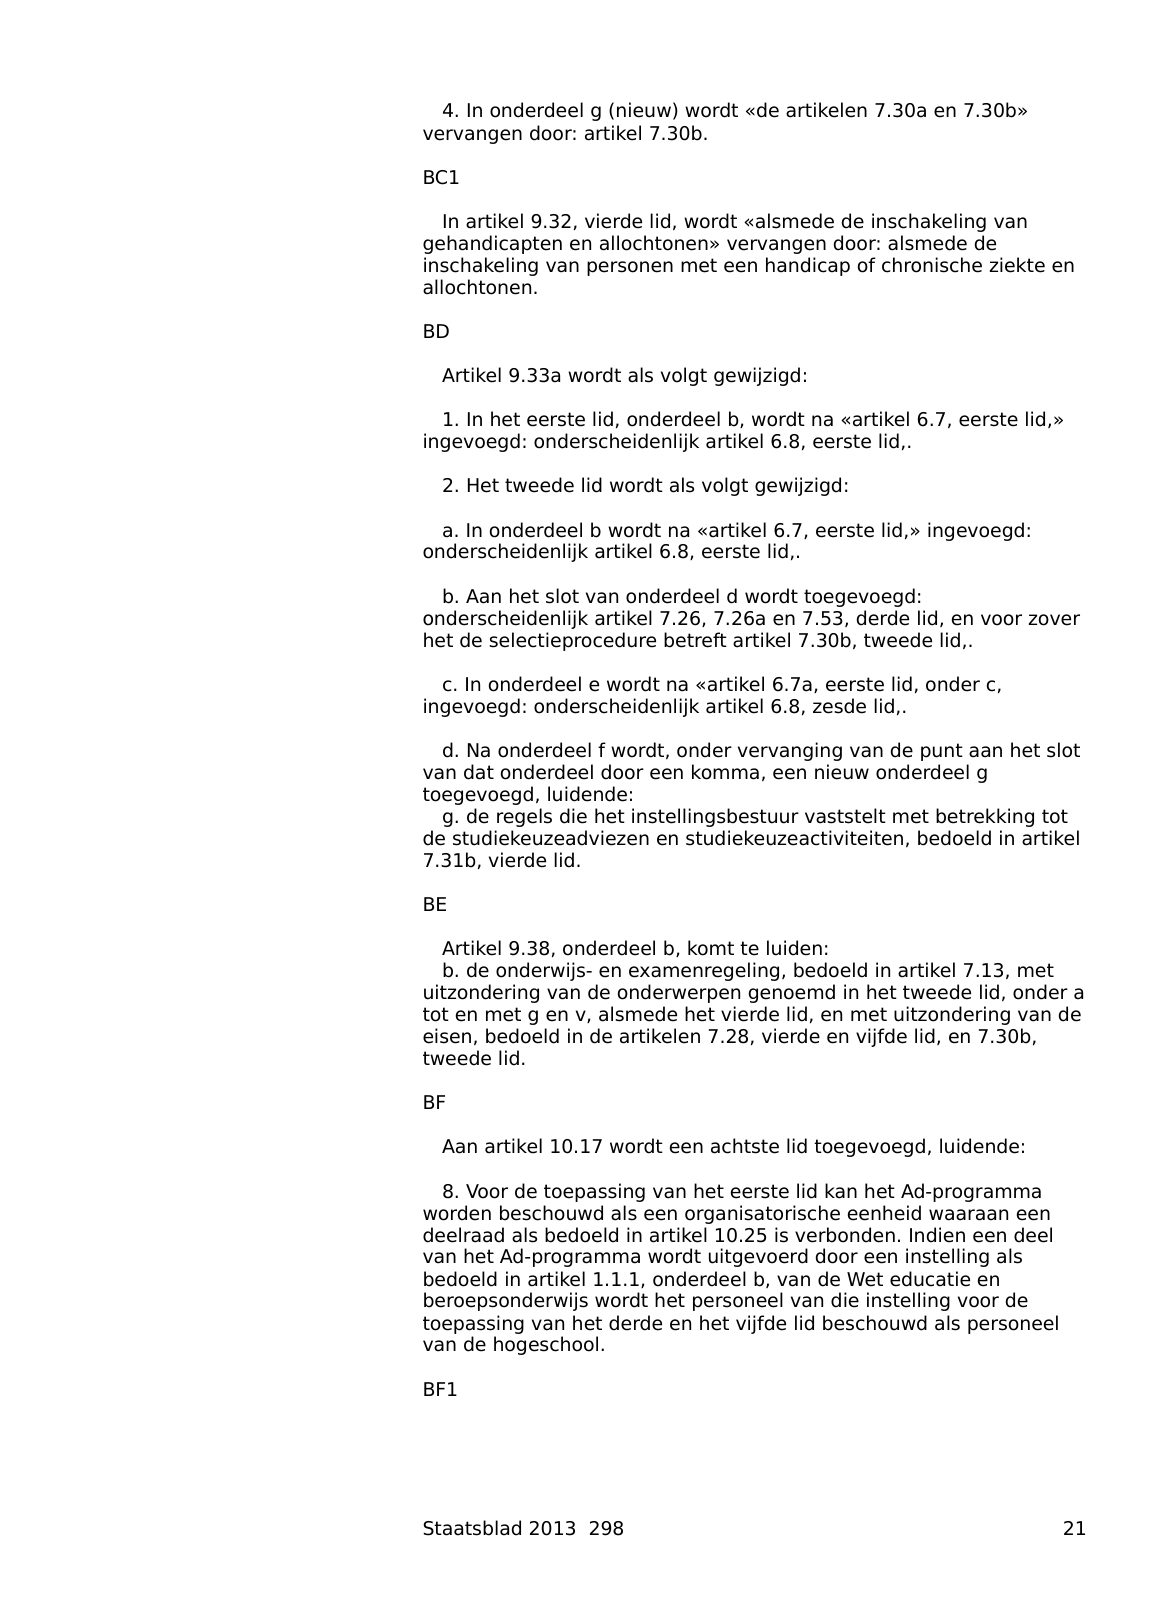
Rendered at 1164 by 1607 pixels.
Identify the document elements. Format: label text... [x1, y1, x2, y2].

text In artikel 9.32, vierde lid, wordt «alsmede de inschakeling van gehandicapten en allochtonen» vervangen door: alsmede de inschakeling van personen met een handicap of chronische ziekte en allochtonen. [422, 211, 1087, 299]
text a. In onderdeel b wordt na «artikel 6.7, eerste lid,» ingevoegd: onderscheidenlijk artikel 6.8, eerste lid,. [422, 519, 1087, 563]
text 1. In het eerste lid, onderdeel b, wordt na «artikel 6.7, eerste lid,» ingevoegd: onderscheidenlijk artikel 6.8, eerste lid,. [422, 409, 1087, 453]
text 2. Het tweede lid wordt als volgt gewijzigd: [422, 475, 1087, 497]
text BC1 [422, 167, 1087, 188]
text g. de regels die het instellingsbestuur vaststelt met betrekking tot de studiekeuzeadviezen en studiekeuzeactiviteiten, bedoeld in artikel 7.31b, vierde lid. [422, 806, 1087, 872]
text Artikel 9.33a wordt als volgt gewijzigd: [422, 365, 1087, 387]
text BF1 [422, 1378, 1087, 1401]
text BF [422, 1092, 1087, 1114]
text b. Aan het slot van onderdeel d wordt toegevoegd: onderscheidenlijk artikel 7.26, 7.26a en 7.53, derde lid, en voor zover het de selectieprocedure betreft artikel 7.30b, tweede lid,. [422, 586, 1087, 652]
text b. de onderwijs- en examenregeling, bedoeld in artikel 7.13, met uitzondering van de onderwerpen genoemd in het tweede lid, onder a tot en met g en v, alsmede het vierde lid, en met uitzondering van de eisen, bedoeld in de artikelen 7.28, vierde en vijfde lid, en 7.30b, tweede lid. [422, 960, 1087, 1070]
text d. Na onderdeel f wordt, onder vervanging van de punt aan het slot van dat onderdeel door een komma, een nieuw onderdeel g toegevoegd, luidende: [422, 740, 1087, 806]
text 8. Voor de toepassing van het eerste lid kan het Ad-programma worden beschouwd als een organisatorische eenheid waaraan een deelraad als bedoeld in artikel 10.25 is verbonden. Indien een deel van het Ad-programma wordt uitgevoerd door een instelling als bedoeld in artikel 1.1.1, onderdeel b, van de Wet educatie en beroepsonderwijs wordt het personeel van die instelling voor de toepassing van het derde en het vijfde lid beschouwd als personeel van de hogeschool. [422, 1181, 1087, 1356]
text BE [422, 894, 1087, 916]
text 4. In onderdeel g (nieuw) wordt «de artikelen 7.30a en 7.30b» vervangen door: artikel 7.30b. [422, 100, 1087, 144]
text c. In onderdeel e wordt na «artikel 6.7a, eerste lid, onder c, ingevoegd: onderscheidenlijk artikel 6.8, zesde lid,. [422, 674, 1087, 718]
text BD [422, 321, 1087, 343]
text Aan artikel 10.17 wordt een achtste lid toegevoegd, luidende: [422, 1136, 1087, 1158]
text Artikel 9.38, onderdeel b, komt te luiden: [422, 938, 1087, 960]
